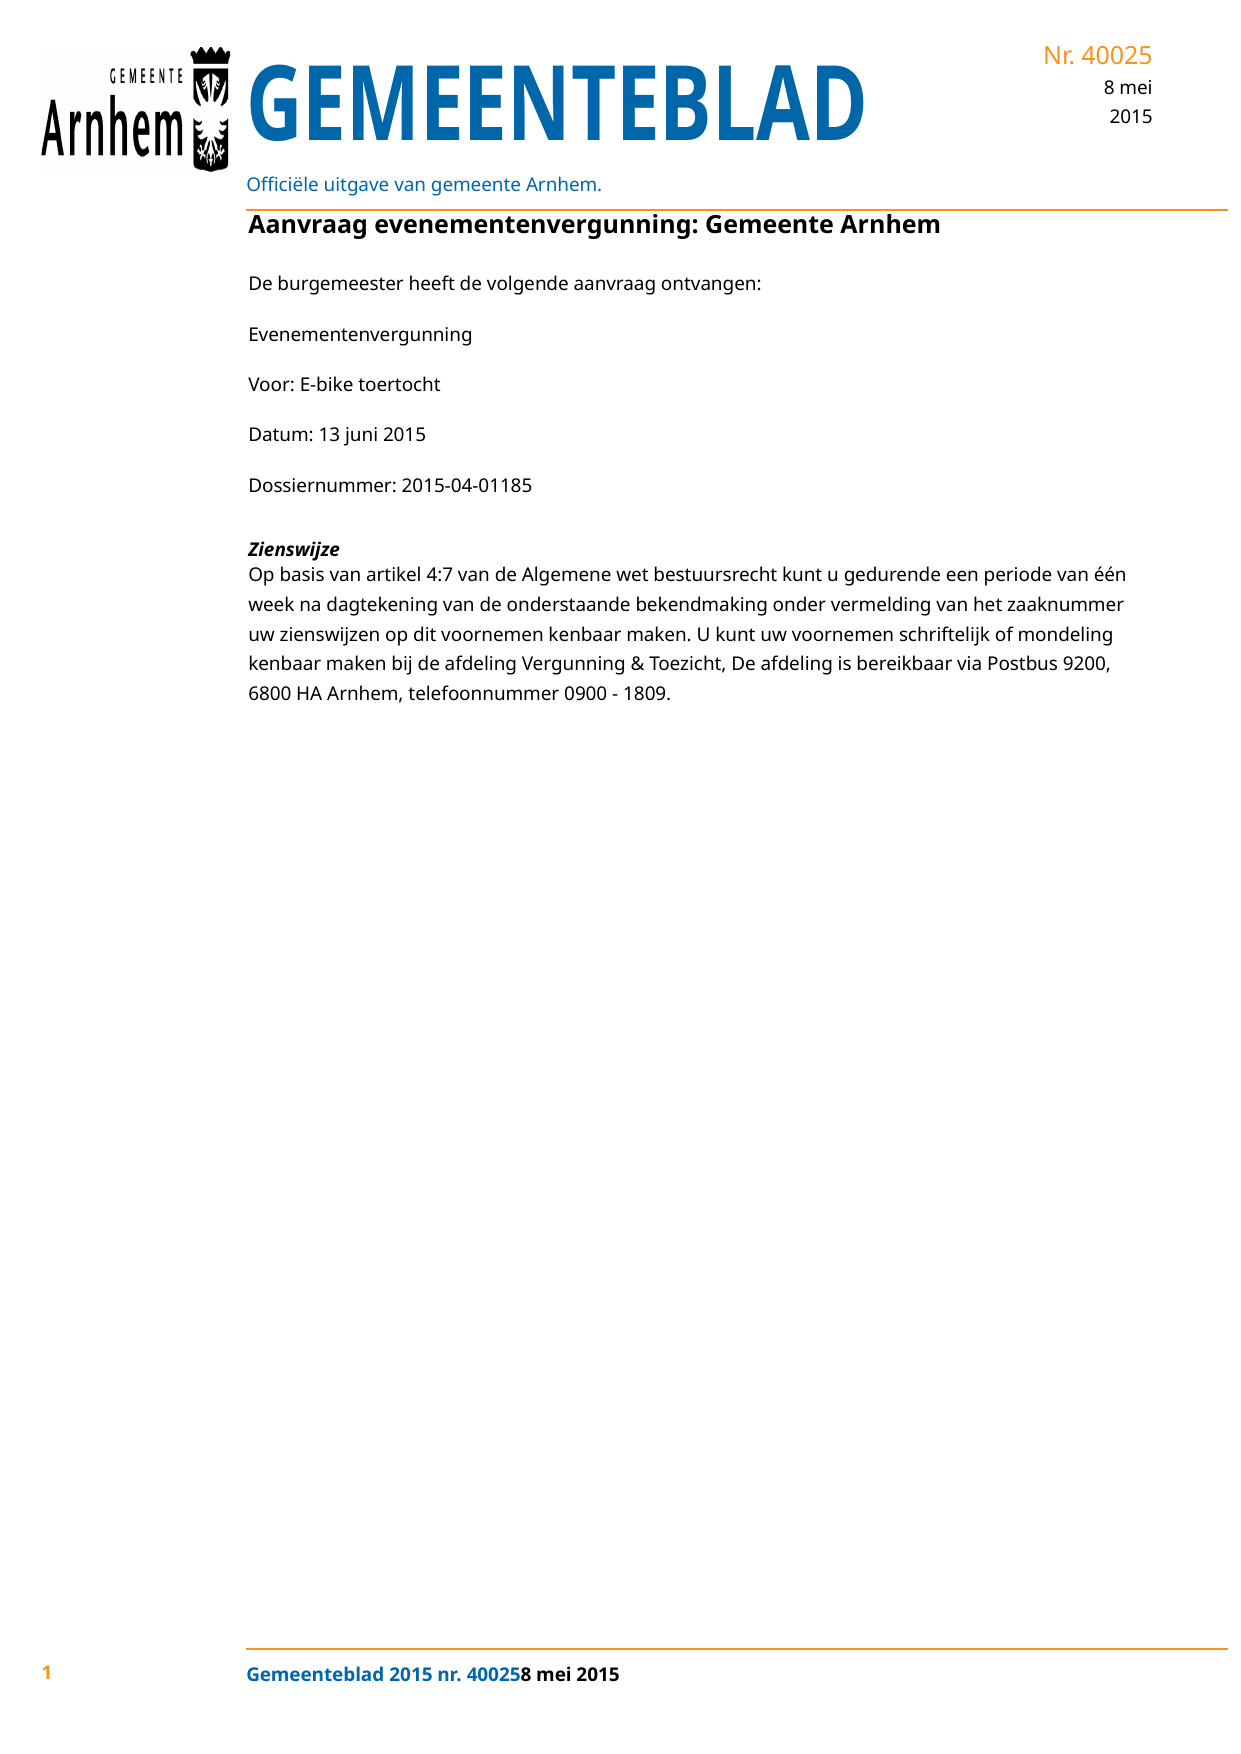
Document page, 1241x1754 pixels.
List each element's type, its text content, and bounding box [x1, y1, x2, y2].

text Aanvraag evenementenvergunning: Gemeente Arnhem [248, 211, 1152, 241]
text Voor: E-bike toertocht [248, 371, 1152, 397]
picture [41, 47, 231, 172]
text Dossiernummer: 2015-04-01185 [248, 472, 1152, 498]
text Zienswijze [248, 536, 1152, 562]
text De burgemeester heeft de volgende aanvraag ontvangen: [248, 270, 1152, 296]
text Datum: 13 juni 2015 [248, 422, 1152, 447]
text Evenementenvergunning [248, 321, 1152, 346]
text Op basis van artikel 4:7 van de Algemene wet bestuursrecht kunt u gedurende een periode van één week na dagtekening van de onderstaande bekendmaking onder vermelding van het zaaknummer uw zienswijzen op dit voornemen kenbaar maken. U kunt uw voornemen schriftelijk of mondeling kenbaar maken bij de afdeling Vergunning & Toezicht, De afdeling is bereikbaar via Postbus 9200, 6800 HA Arnhem, telefoonnummer 0900 - 1809. [248, 562, 1152, 706]
